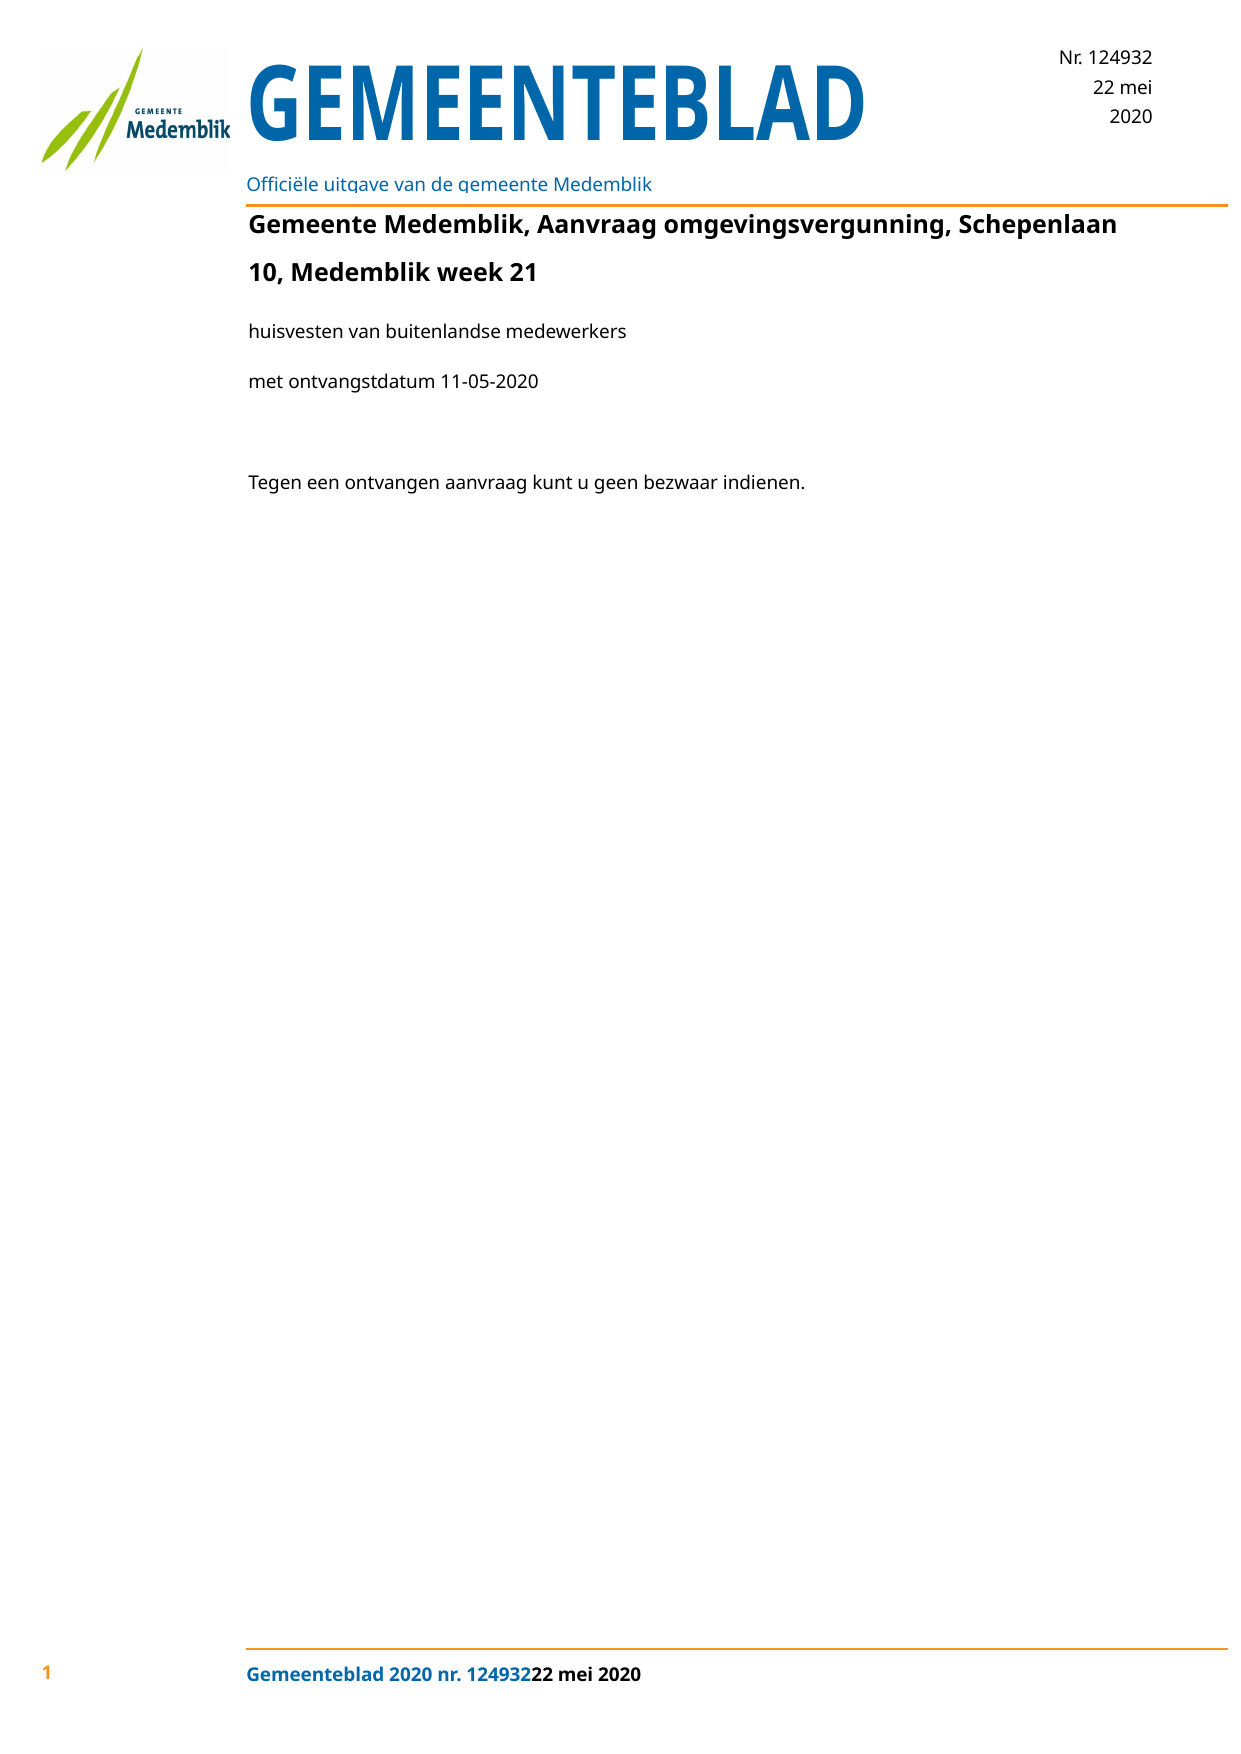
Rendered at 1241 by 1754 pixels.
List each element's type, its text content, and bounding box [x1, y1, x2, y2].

picture [41, 47, 231, 172]
text Tegen een ontvangen aanvraag kunt u geen bezwaar indienen. [248, 469, 1152, 495]
text met ontvangstdatum 11-05-2020 [248, 368, 1152, 394]
text huisvesten van buitenlandse medewerkers [248, 318, 1152, 344]
text Gemeente Medemblik, Aanvraag omgevingsvergunning, Schepenlaan 10, Medemblik week 21 [248, 207, 1152, 288]
